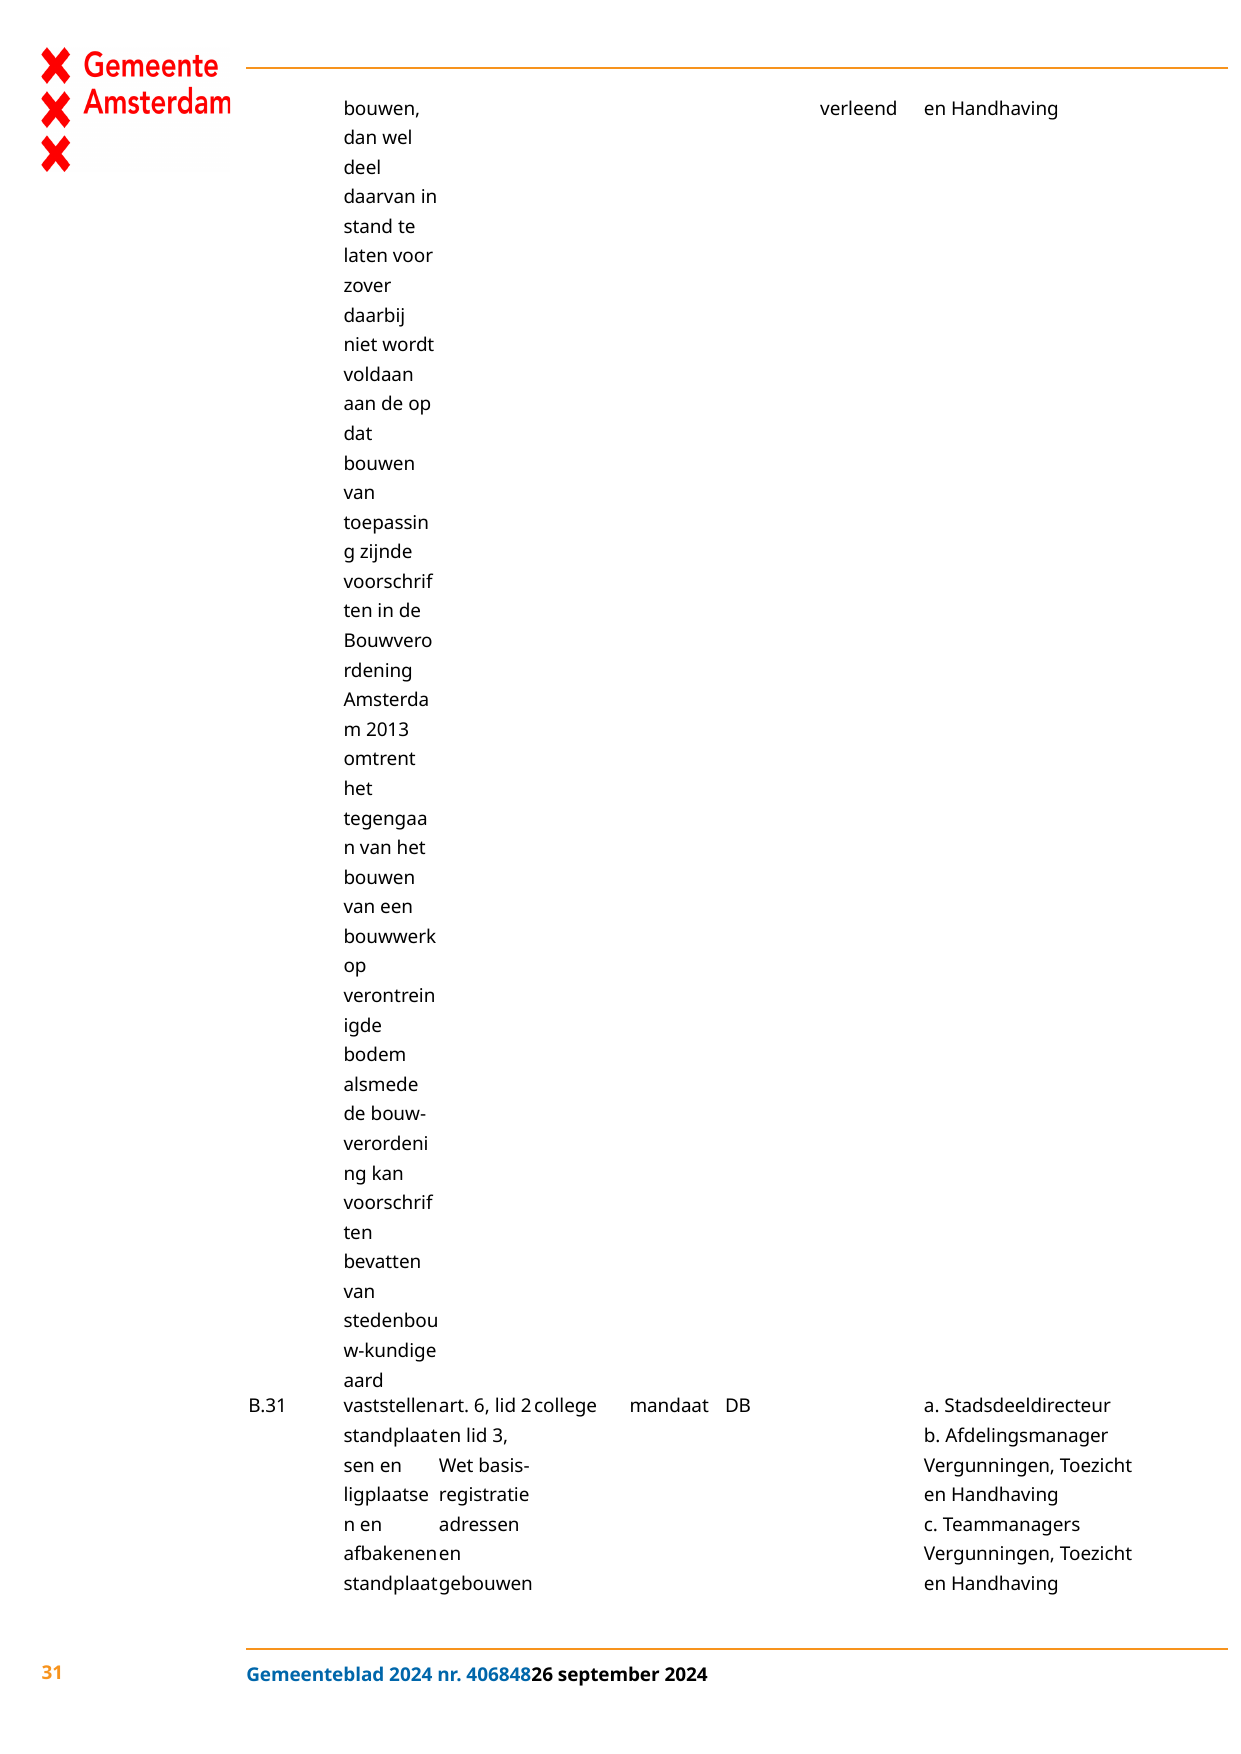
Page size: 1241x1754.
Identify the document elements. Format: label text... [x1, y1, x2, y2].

picture [41, 47, 231, 172]
table_cell B.31 [248, 1393, 343, 1596]
table_cell a. Stadsdeeldirecteur b. Afdelingsmanager Vergunningen, Toezicht en Handhaving c. Teammanagers Vergunningen, Toezicht en Handhaving [924, 1393, 1152, 1596]
table_cell [629, 95, 725, 1393]
table_cell [725, 95, 820, 1393]
table_cell verleend [820, 95, 924, 1393]
table_cell mandaat [629, 1393, 725, 1596]
table_cell art. 6, lid 2 en lid 3, Wet basis-registratie adressen en gebouwen [439, 1393, 534, 1596]
table_cell [820, 1393, 924, 1596]
table_cell [534, 95, 629, 1393]
table_cell [248, 95, 343, 1393]
table_cell en Handhaving [924, 95, 1152, 1393]
table_cell vaststellen standplaatsen en ligplaatsen en afbakenen standplaat [343, 1393, 439, 1596]
table_cell bouwen, dan wel deel daarvan in stand te laten voor zover daarbij niet wordt voldaan aan de op dat bouwen van toepassing zijnde voorschriften in de Bouwverordening Amsterdam 2013 omtrent het tegengaan van het bouwen van een bouwwerk op verontreinigde bodem alsmede de bouw-verordening kan voorschriften bevatten van stedenbouw-kundige aard [343, 95, 439, 1393]
table_cell college [534, 1393, 629, 1596]
table_cell DB [725, 1393, 820, 1596]
table_cell [439, 95, 534, 1393]
